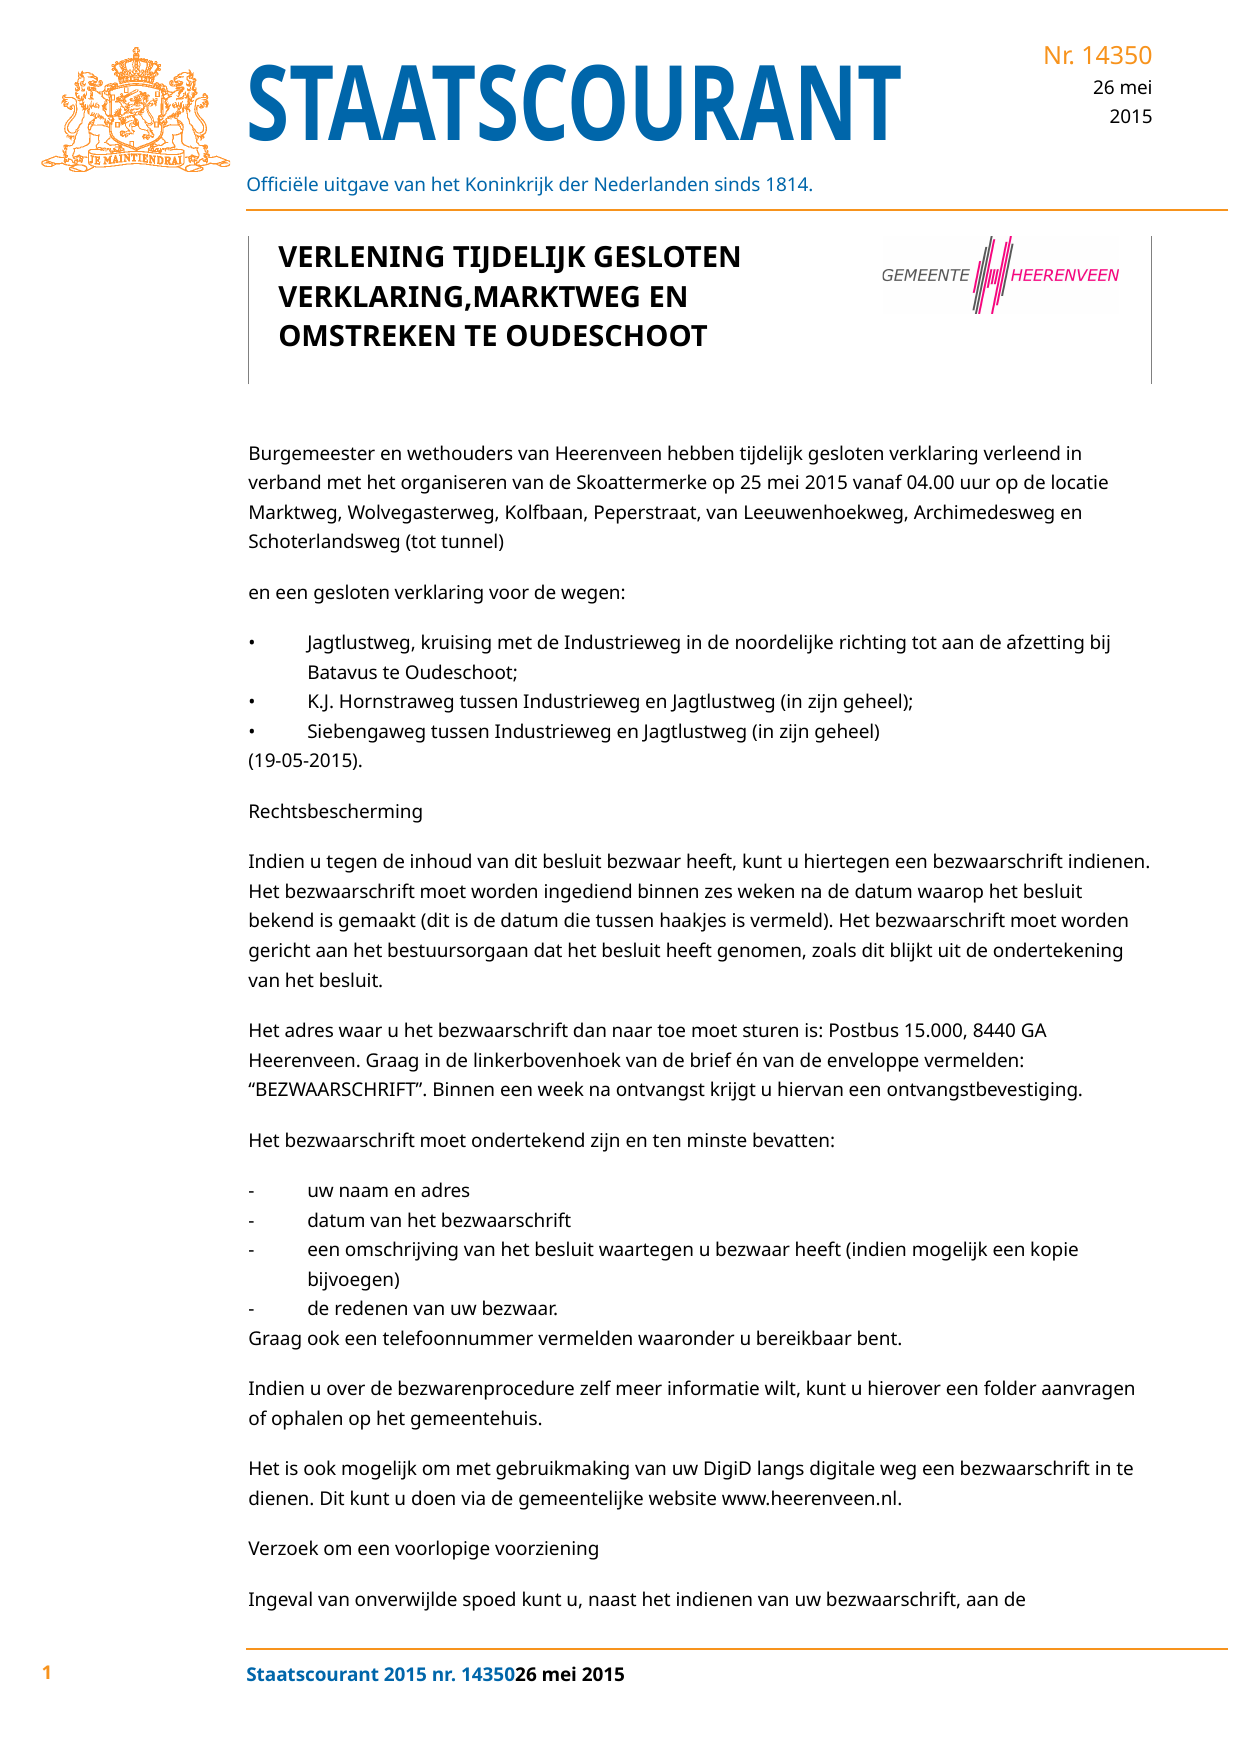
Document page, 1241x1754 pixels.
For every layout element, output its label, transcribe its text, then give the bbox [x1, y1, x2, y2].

list Siebengaweg tussen Industrieweg en Jagtlustweg (in zijn geheel) [248, 718, 1152, 744]
list een omschrijving van het besluit waartegen u bezwaar heeft (indien mogelijk een kopie bijvoegen) [248, 1236, 1152, 1292]
list de redenen van uw bezwaar. [248, 1296, 1152, 1321]
list K.J. Hornstraweg tussen Industrieweg en Jagtlustweg (in zijn geheel); [248, 688, 1152, 714]
picture [882, 236, 1119, 314]
list uw naam en adres [248, 1177, 1152, 1203]
text Verzoek om een voorlopige voorziening [248, 1536, 1152, 1561]
text Indien u tegen de inhoud van dit besluit bezwaar heeft, kunt u hiertegen een bezwaarschrift indienen. Het bezwaarschrift moet worden ingediend binnen zes weken na de datum waarop het besluit bekend is gemaakt (dit is de datum die tussen haakjes is vermeld). Het bezwaarschrift moet worden gericht aan het bestuursorgaan dat het besluit heeft genomen, zoals dit blijkt uit de ondertekening van het besluit. [248, 848, 1152, 992]
text Ingeval van onverwijlde spoed kunt u, naast het indienen van uw bezwaarschrift, aan de [248, 1586, 1152, 1612]
text (19-05-2015). [248, 748, 1152, 773]
text Het bezwaarschrift moet ondertekend zijn en ten minste bevatten: [248, 1127, 1152, 1152]
text Het adres waar u het bezwaarschrift dan naar toe moet sturen is: Postbus 15.000, 8440 GA Heerenveen. Graag in de linkerbovenhoek van de brief én van de enveloppe vermelden: “BEZWAARSCHRIFT”. Binnen een week na ontvangst krijgt u hiervan een ontvangstbevestiging. [248, 1017, 1152, 1102]
text Het is ook mogelijk om met gebruikmaking van uw DigiD langs digitale weg een bezwaarschrift in te dienen. Dit kunt u doen via de gemeentelijke website www.heerenveen.nl. [248, 1456, 1152, 1511]
table_header [850, 236, 1151, 384]
table_header VERLENING TIJDELIJK GESLOTEN VERKLARING,MARKTWEG EN OMSTREKEN TE OUDESCHOOT [249, 236, 850, 384]
text Rechtsbescherming [248, 798, 1152, 824]
picture [41, 47, 231, 172]
text Burgemeester en wethouders van Heerenveen hebben tijdelijk gesloten verklaring verleend in verband met het organiseren van de Skoattermerke op 25 mei 2015 vanaf 04.00 uur op de locatie Marktweg, Wolvegasterweg, Kolfbaan, Peperstraat, van Leeuwenhoekweg, Archimedesweg en Schoterlandsweg (tot tunnel) [248, 440, 1152, 554]
text Graag ook een telefoonnummer vermelden waaronder u bereikbaar bent. [248, 1325, 1152, 1351]
list Jagtlustweg, kruising met de Industrieweg in de noordelijke richting tot aan de afzetting bij Batavus te Oudeschoot; [248, 629, 1152, 684]
text en een gesloten verklaring voor de wegen: [248, 579, 1152, 604]
text Indien u over de bezwarenprocedure zelf meer informatie wilt, kunt u hierover een folder aanvragen of ophalen op het gemeentehuis. [248, 1376, 1152, 1431]
list datum van het bezwaarschrift [248, 1207, 1152, 1232]
